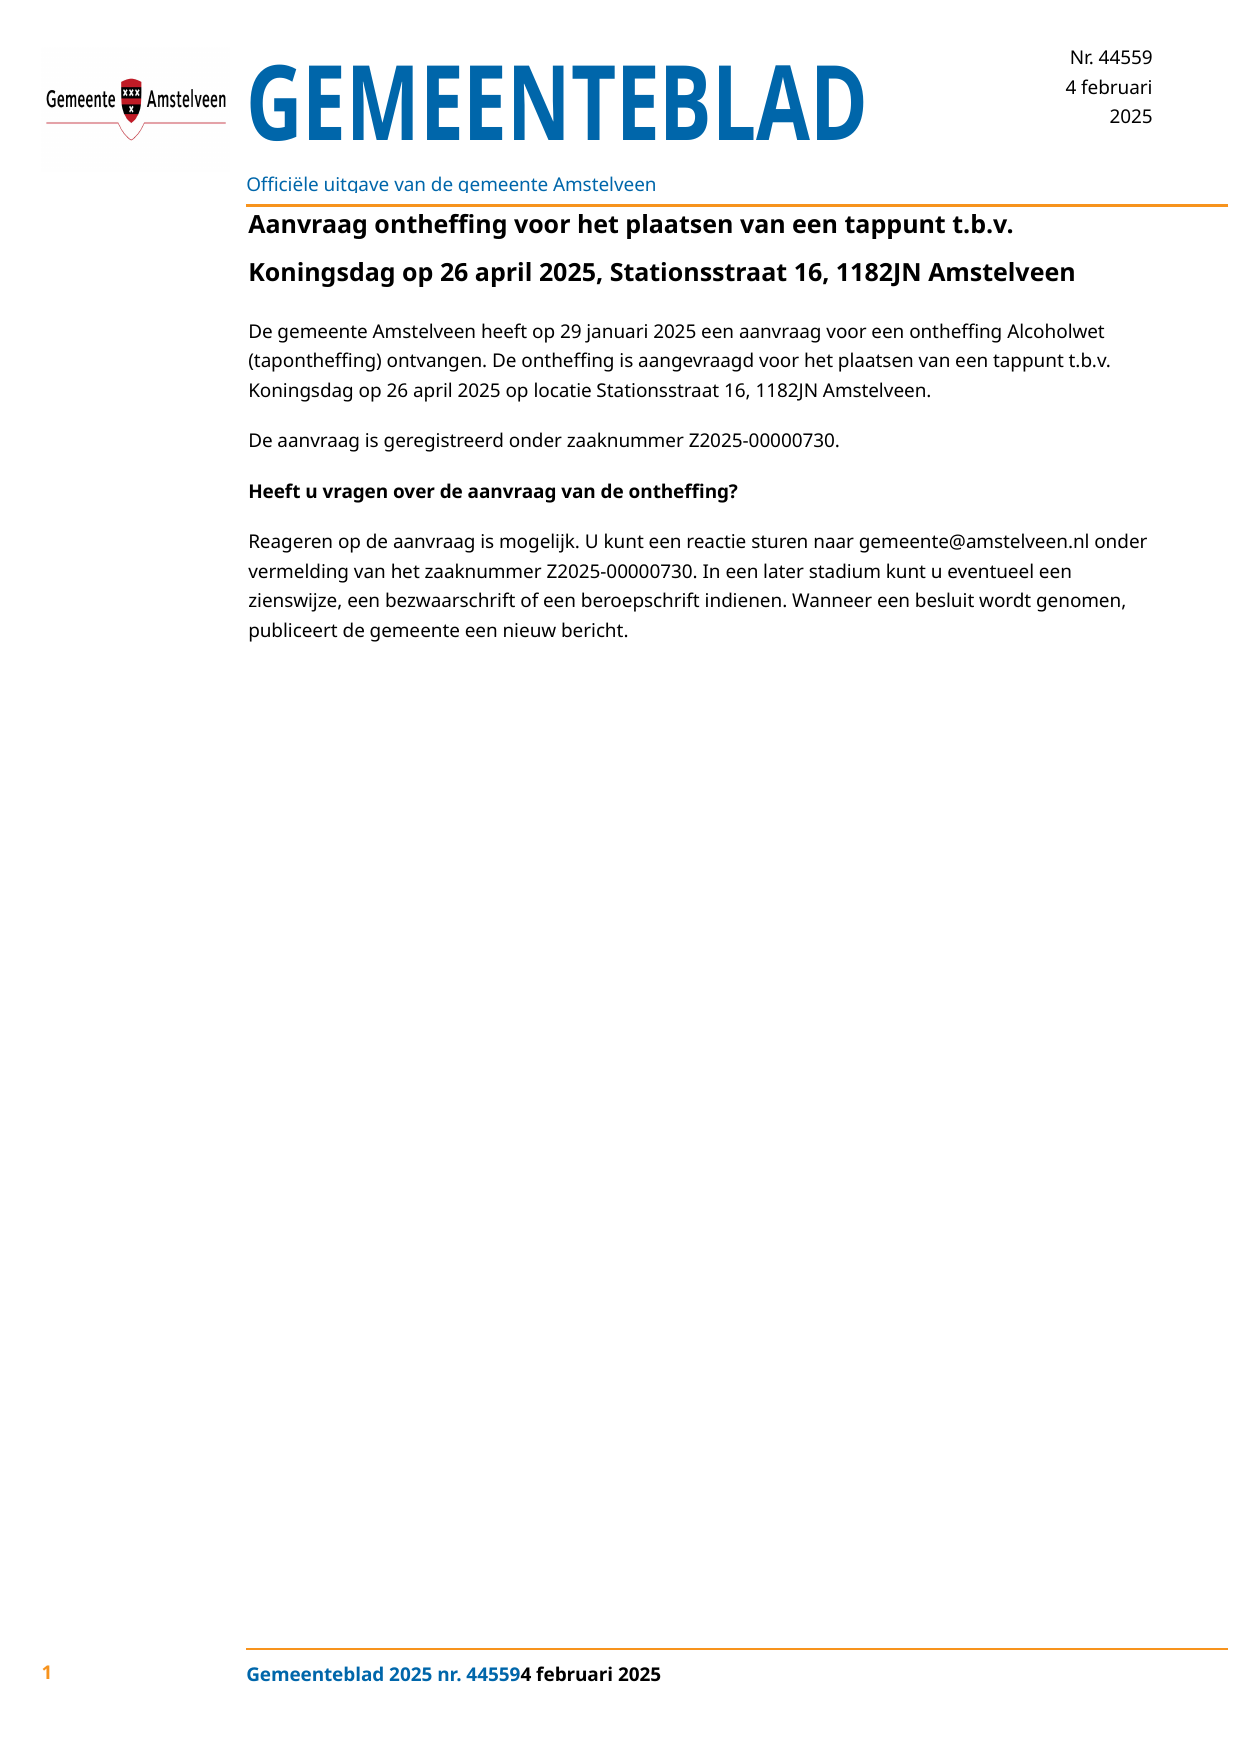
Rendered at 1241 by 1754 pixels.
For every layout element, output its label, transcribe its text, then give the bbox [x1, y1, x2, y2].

text Aanvraag ontheffing voor het plaatsen van een tappunt t.b.v. Koningsdag op 26 april 2025, Stationsstraat 16, 1182JN Amstelveen [248, 207, 1152, 288]
text Heeft u vragen over de aanvraag van de ontheffing? [248, 478, 1152, 504]
text De aanvraag is geregistreerd onder zaaknummer Z2025-00000730. [248, 427, 1152, 453]
picture [41, 47, 231, 172]
text Reageren op de aanvraag is mogelijk. U kunt een reactie sturen naar gemeente@amstelveen.nl onder vermelding van het zaaknummer Z2025-00000730. In een later stadium kunt u eventueel een zienswijze, een bezwaarschrift of een beroepschrift indienen. Wanneer een besluit wordt genomen, publiceert de gemeente een nieuw bericht. [248, 528, 1152, 643]
text De gemeente Amstelveen heeft op 29 januari 2025 een aanvraag voor een ontheffing Alcoholwet (tapontheffing) ontvangen. De ontheffing is aangevraagd voor het plaatsen van een tappunt t.b.v. Koningsdag op 26 april 2025 op locatie Stationsstraat 16, 1182JN Amstelveen. [248, 318, 1152, 403]
